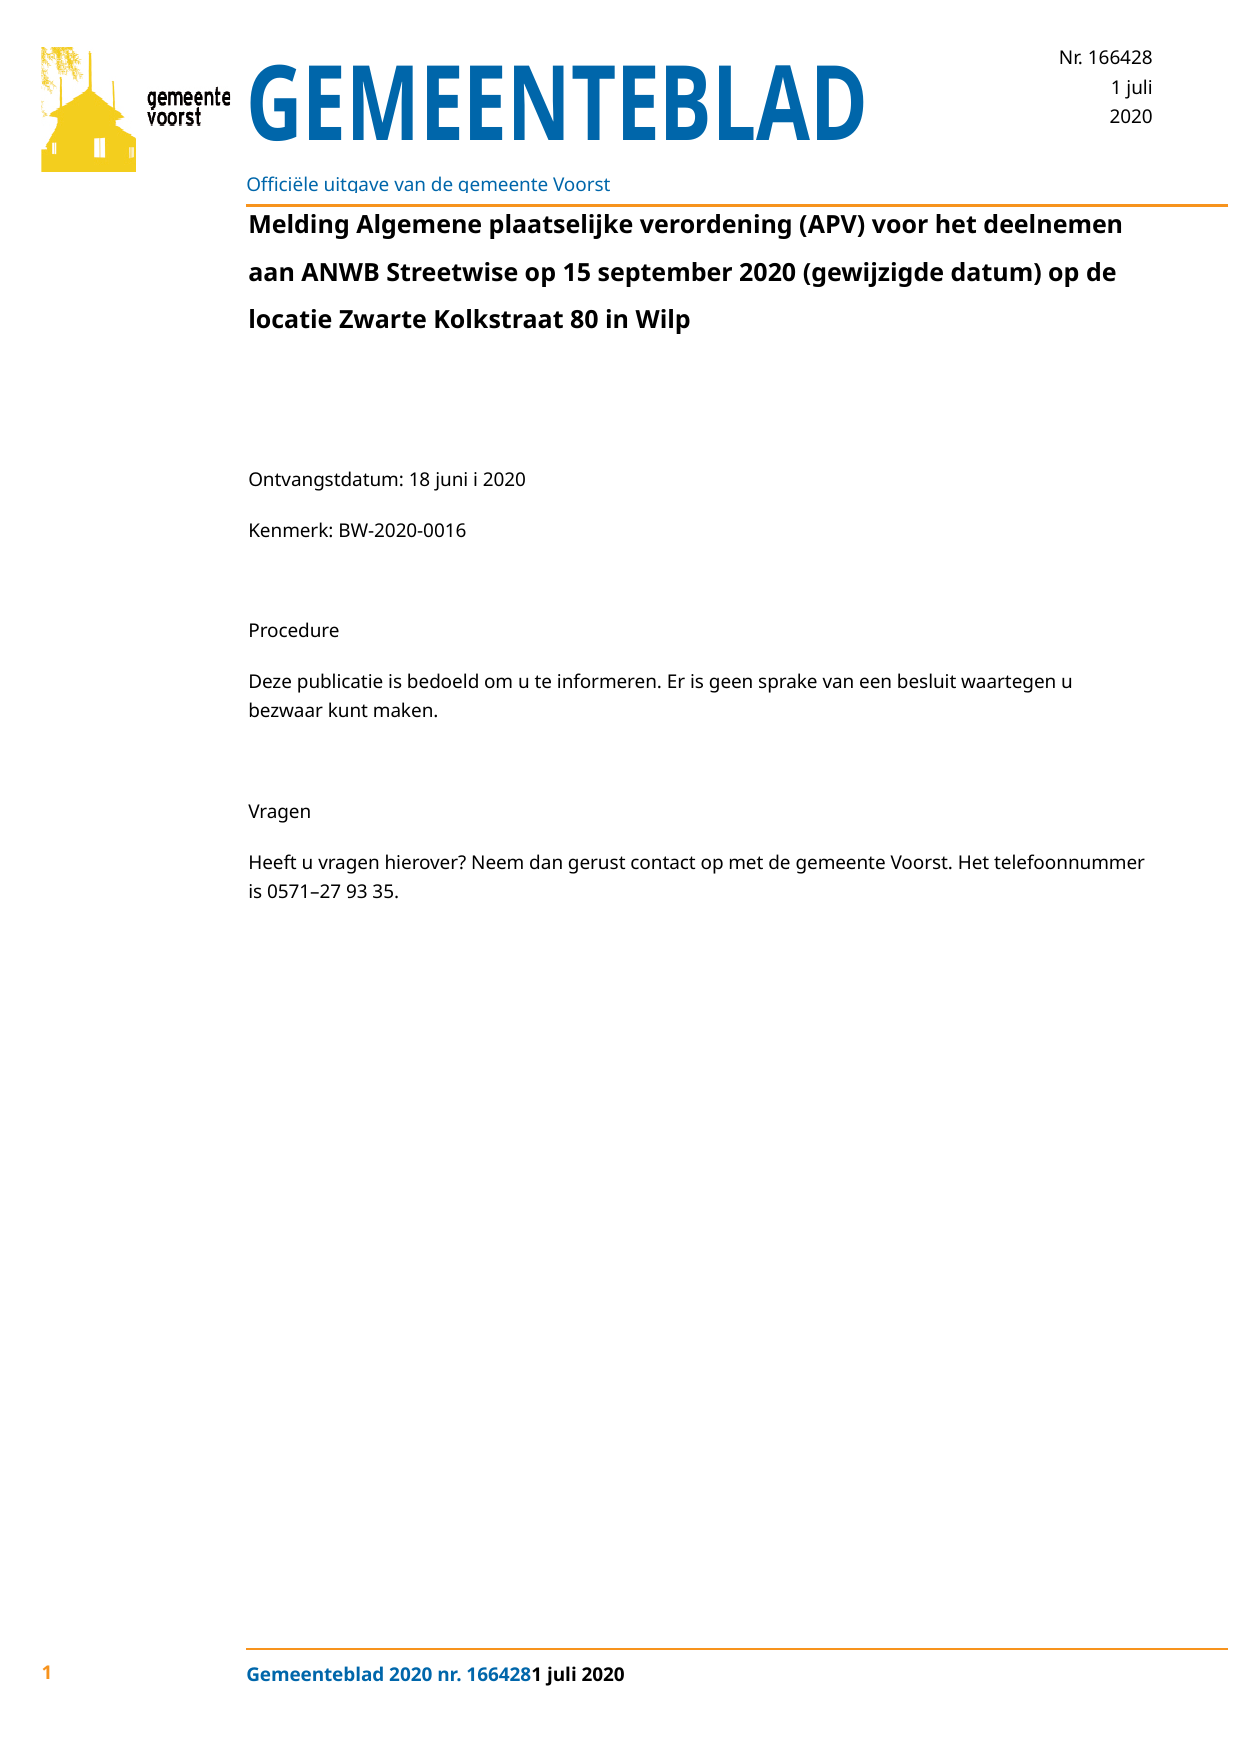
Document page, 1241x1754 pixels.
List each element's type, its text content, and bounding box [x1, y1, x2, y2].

text Vragen [248, 798, 1152, 824]
picture [41, 47, 231, 172]
text Melding Algemene plaatselijke verordening (APV) voor het deelnemen aan ANWB Streetwise op 15 september 2020 (gewijzigde datum) op de locatie Zwarte Kolkstraat 80 in Wilp [248, 207, 1152, 336]
text Kenmerk: BW-2020-0016 [248, 517, 1152, 542]
text Procedure [248, 618, 1152, 643]
text Heeft u vragen hierover? Neem dan gerust contact op met de gemeente Voorst. Het telefoonnummer is 0571–27 93 35. [248, 849, 1152, 904]
text Deze publicatie is bedoeld om u te informeren. Er is geen sprake van een besluit waartegen u bezwaar kunt maken. [248, 668, 1152, 723]
text Ontvangstdatum: 18 juni i 2020 [248, 466, 1152, 492]
